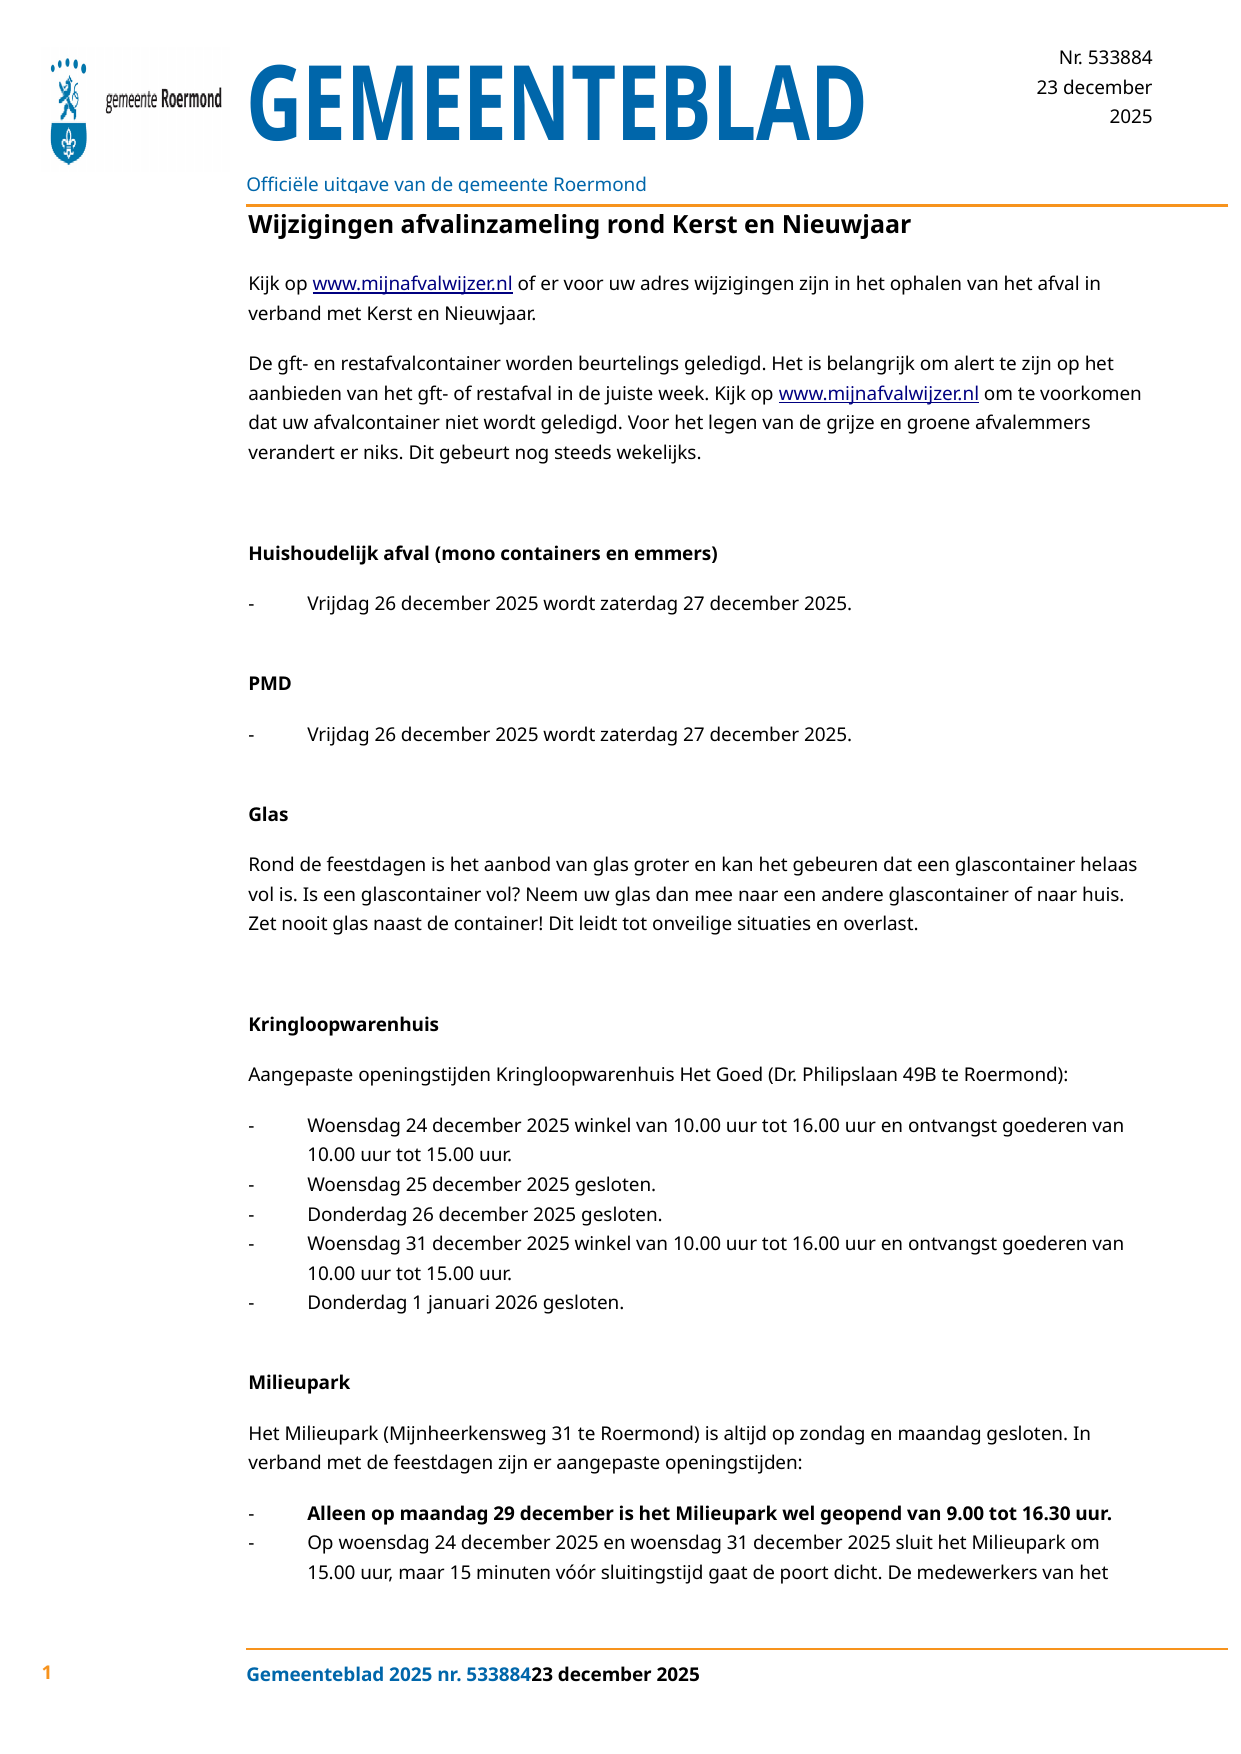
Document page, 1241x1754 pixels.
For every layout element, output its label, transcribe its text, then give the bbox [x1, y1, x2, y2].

text Wijzigingen afvalinzameling rond Kerst en Nieuwjaar [248, 207, 1152, 241]
text Het Milieupark (Mijnheerkensweg 31 te Roermond) is altijd op zondag en maandag gesloten. In verband met de feestdagen zijn er aangepaste openingstijden: [248, 1420, 1152, 1475]
text Milieupark [248, 1369, 1152, 1395]
text Aangepaste openingstijden Kringloopwarenhuis Het Goed (Dr. Philipslaan 49B te Roermond): [248, 1062, 1152, 1087]
list Woensdag 24 december 2025 winkel van 10.00 uur tot 16.00 uur en ontvangst goederen van 10.00 uur tot 15.00 uur. [248, 1112, 1152, 1167]
list Alleen op maandag 29 december is het Milieupark wel geopend van 9.00 tot 16.30 uur. [248, 1500, 1152, 1526]
text Rond de feestdagen is het aanbod van glas groter en kan het gebeuren dat een glascontainer helaas vol is. Is een glascontainer vol? Neem uw glas dan mee naar een andere glascontainer of naar huis. Zet nooit glas naast de container! Dit leidt tot onveilige situaties en overlast. [248, 851, 1152, 936]
text Huishoudelijk afval (mono containers en emmers) [248, 540, 1152, 566]
list Vrijdag 26 december 2025 wordt zaterdag 27 december 2025. [248, 590, 1152, 616]
text Kringloopwarenhuis [248, 1011, 1152, 1037]
list Vrijdag 26 december 2025 wordt zaterdag 27 december 2025. [248, 721, 1152, 746]
text PMD [248, 670, 1152, 696]
text Kijk op www.mijnafvalwijzer.nl of er voor uw adres wijzigingen zijn in het ophalen van het afval in verband met Kerst en Nieuwjaar. [248, 270, 1152, 326]
list Woensdag 25 december 2025 gesloten. [248, 1171, 1152, 1197]
list Donderdag 1 januari 2026 gesloten. [248, 1289, 1152, 1315]
text Glas [248, 801, 1152, 826]
picture [41, 47, 231, 172]
list Donderdag 26 december 2025 gesloten. [248, 1201, 1152, 1226]
text De gft- en restafvalcontainer worden beurtelings geledigd. Het is belangrijk om alert te zijn op het aanbieden van het gft- of restafval in de juiste week. Kijk op www.mijnafvalwijzer.nl om te voorkomen dat uw afvalcontainer niet wordt geledigd. Voor het legen van de grijze en groene afvalemmers verandert er niks. Dit gebeurt nog steeds wekelijks. [248, 350, 1152, 465]
list Op woensdag 24 december 2025 en woensdag 31 december 2025 sluit het Milieupark om 15.00 uur, maar 15 minuten vóór sluitingstijd gaat de poort dicht. De medewerkers van het [248, 1529, 1152, 1585]
list Woensdag 31 december 2025 winkel van 10.00 uur tot 16.00 uur en ontvangst goederen van 10.00 uur tot 15.00 uur. [248, 1230, 1152, 1286]
